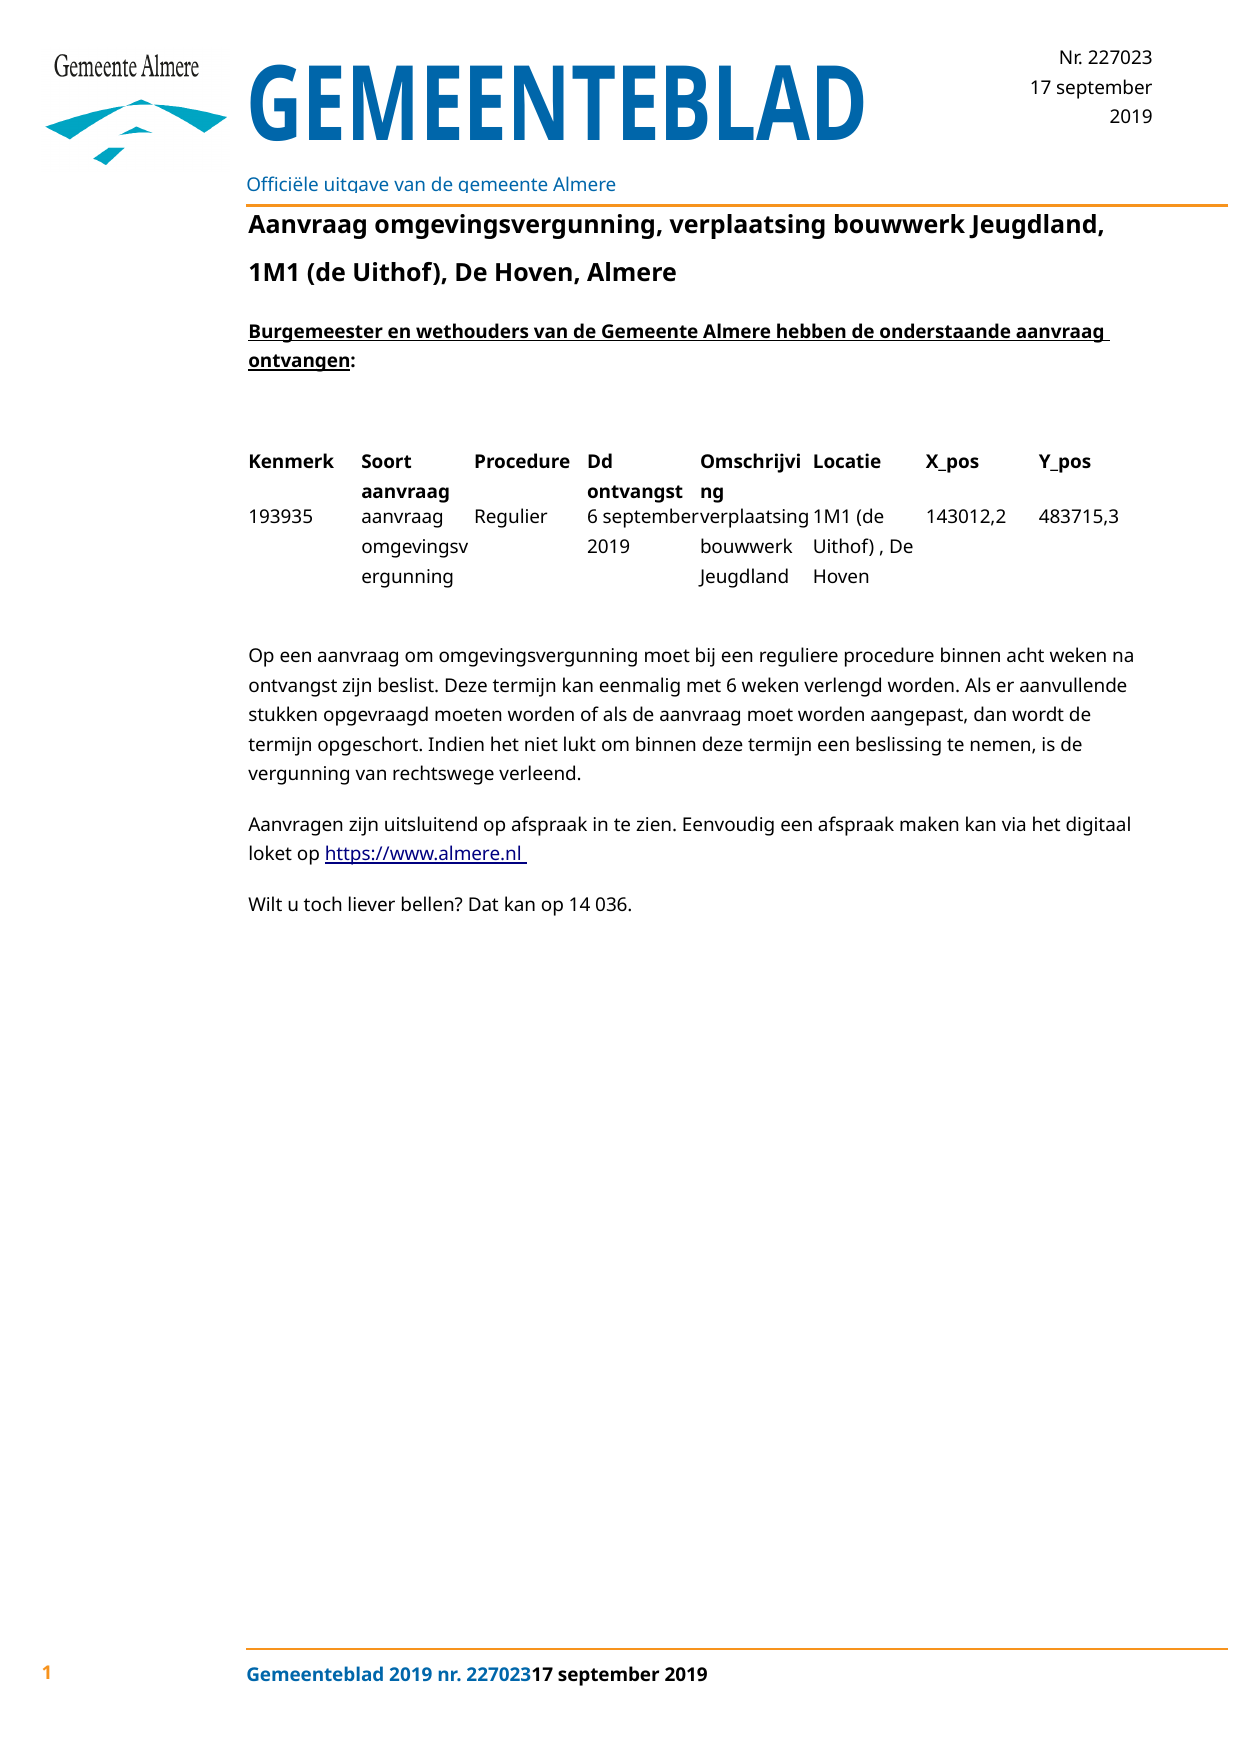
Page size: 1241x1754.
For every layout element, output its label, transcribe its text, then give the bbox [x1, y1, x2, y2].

table_header Kenmerk [248, 449, 361, 504]
table_header Omschrijving [700, 449, 813, 504]
table_cell 1M1 (de Uithof) , De Hoven [813, 504, 926, 589]
text Wilt u toch liever bellen? Dat kan op 14 036. [248, 891, 1152, 917]
table_cell 193935 [248, 504, 361, 589]
text Aanvraag omgevingsvergunning, verplaatsing bouwwerk Jeugdland, 1M1 (de Uithof), De Hoven, Almere [248, 207, 1152, 288]
table_header X_pos [926, 449, 1038, 504]
text Op een aanvraag om omgevingsvergunning moet bij een reguliere procedure binnen acht weken na ontvangst zijn beslist. Deze termijn kan eenmalig met 6 weken verlengd worden. Als er aanvullende stukken opgevraagd moeten worden of als de aanvraag moet worden aangepast, dan wordt de termijn opgeschort. Indien het niet lukt om binnen deze termijn een beslissing te nemen, is de vergunning van rechtswege verleend. [248, 642, 1152, 786]
table_cell 483715,3 [1039, 504, 1152, 589]
text Aanvragen zijn uitsluitend op afspraak in te zien. Eenvoudig een afspraak maken kan via het digitaal loket op https://www.almere.nl [248, 811, 1152, 866]
table_header Y_pos [1039, 449, 1152, 504]
table_cell Regulier [474, 504, 587, 589]
table_cell verplaatsing bouwwerk Jeugdland [700, 504, 813, 589]
table_cell 143012,2 [926, 504, 1038, 589]
table_cell aanvraag omgevingsvergunning [361, 504, 474, 589]
table_cell 6 september 2019 [587, 504, 700, 589]
table_header Procedure [474, 449, 587, 504]
table_header Locatie [813, 449, 926, 504]
table_header Soort aanvraag [361, 449, 474, 504]
table_header Dd ontvangst [587, 449, 700, 504]
text Burgemeester en wethouders van de Gemeente Almere hebben de onderstaande aanvraag ontvangen: [248, 318, 1152, 373]
picture [41, 47, 231, 172]
